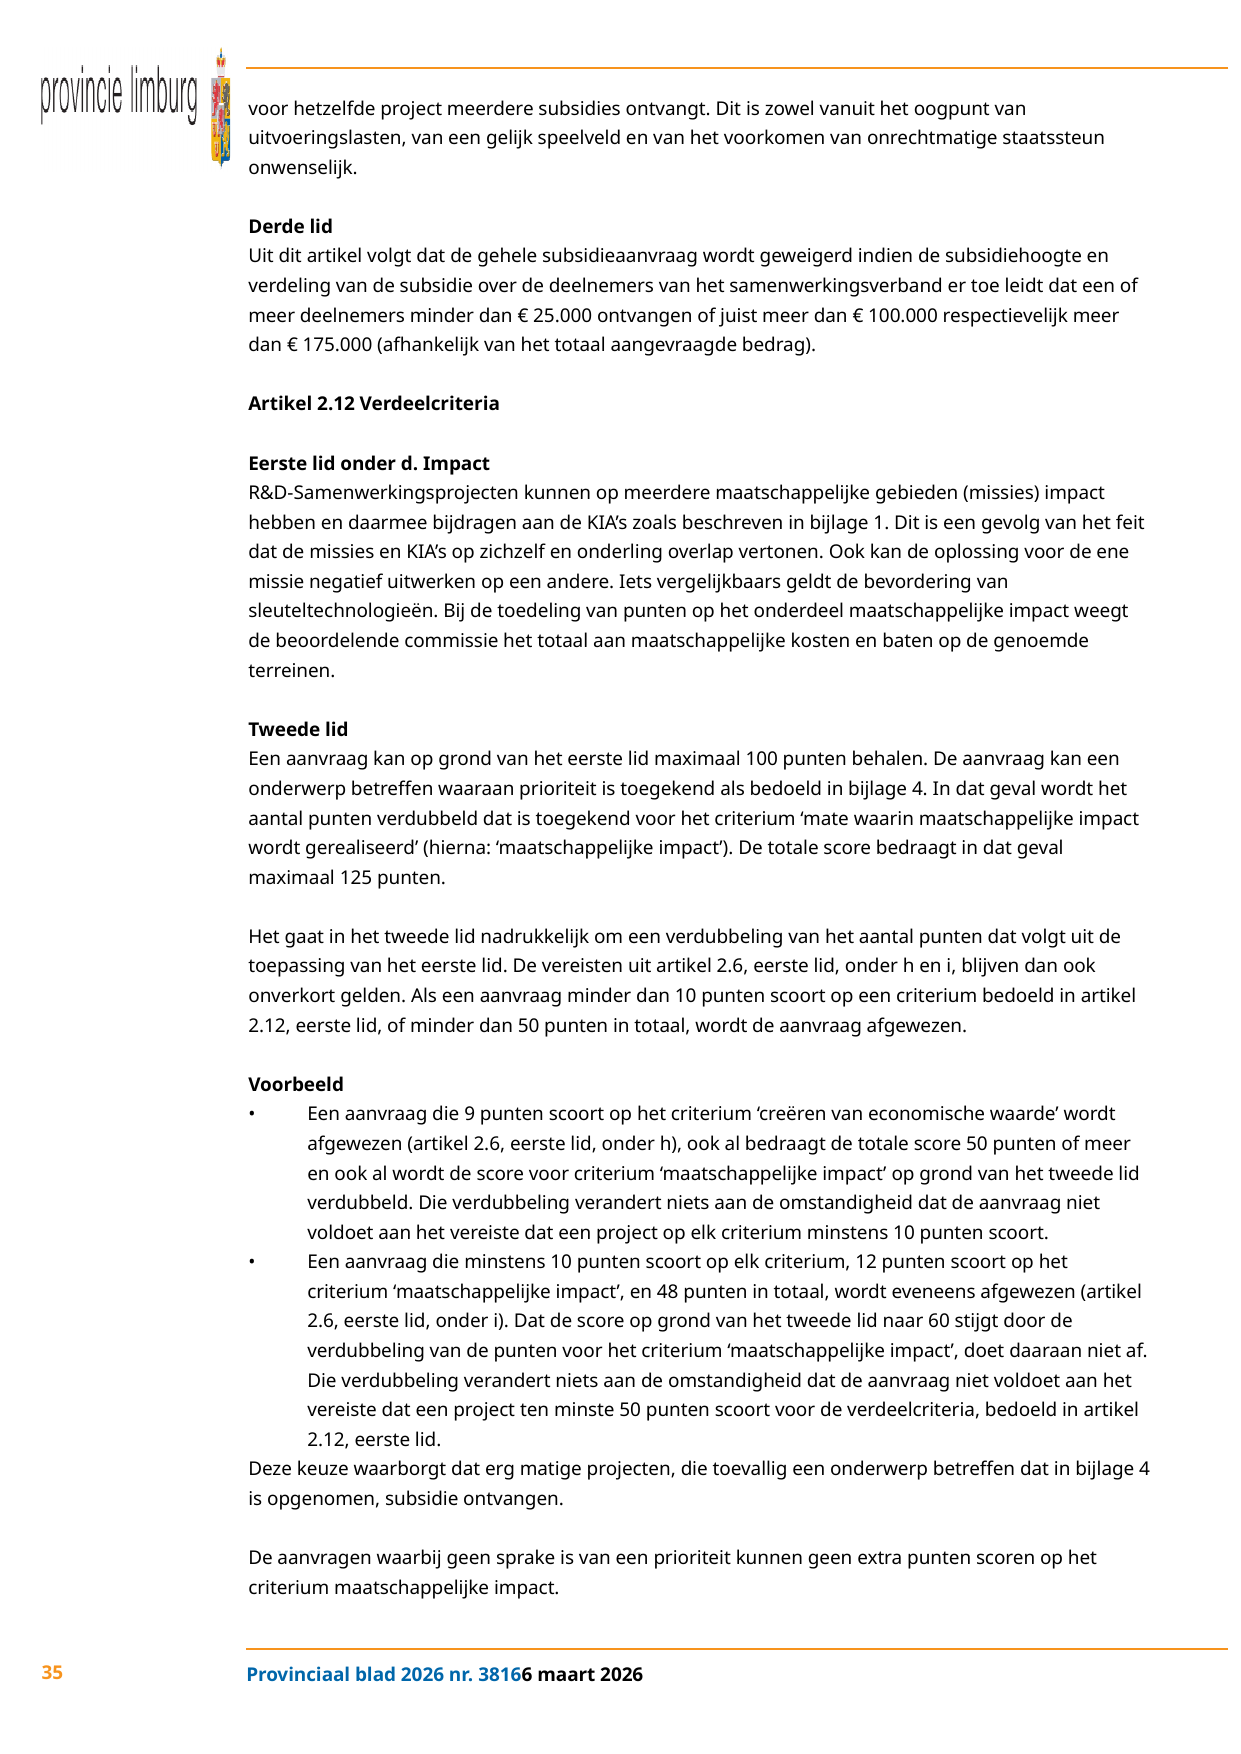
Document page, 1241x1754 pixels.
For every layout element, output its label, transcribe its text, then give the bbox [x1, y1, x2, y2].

list Een aanvraag die 9 punten scoort op het criterium ‘creëren van economische waarde’ wordt afgewezen (artikel 2.6, eerste lid, onder h), ook al bedraagt de totale score 50 punten of meer en ook al wordt de score voor criterium ‘maatschappelijke impact’ op grond van het tweede lid verdubbeld. Die verdubbeling verandert niets aan de omstandigheid dat de aanvraag niet voldoet aan het vereiste dat een project op elk criterium minstens 10 punten scoort. [248, 1101, 1152, 1245]
text Derde lid [248, 213, 1152, 239]
text Artikel 2.12 Verdeelcriteria [248, 391, 1152, 416]
text Voorbeeld [248, 1071, 1152, 1097]
text voor hetzelfde project meerdere subsidies ontvangt. Dit is zowel vanuit het oogpunt van uitvoeringslasten, van een gelijk speelveld en van het voorkomen van onrechtmatige staatssteun onwenselijk. [248, 95, 1152, 180]
text Het gaat in het tweede lid nadrukkelijk om een verdubbeling van het aantal punten dat volgt uit de toepassing van het eerste lid. De vereisten uit artikel 2.6, eerste lid, onder h en i, blijven dan ook onverkort gelden. Als een aanvraag minder dan 10 punten scoort op een criterium bedoeld in artikel 2.12, eerste lid, of minder dan 50 punten in totaal, wordt de aanvraag afgewezen. [248, 923, 1152, 1038]
text De aanvragen waarbij geen sprake is van een prioriteit kunnen geen extra punten scoren op het criterium maatschappelijke impact. [248, 1544, 1152, 1600]
text Uit dit artikel volgt dat de gehele subsidieaanvraag wordt geweigerd indien de subsidiehoogte en verdeling van de subsidie over de deelnemers van het samenwerkingsverband er toe leidt dat een of meer deelnemers minder dan € 25.000 ontvangen of juist meer dan € 100.000 respectievelijk meer dan € 175.000 (afhankelijk van het totaal aangevraagde bedrag). [248, 243, 1152, 357]
text R&D-Samenwerkingsprojecten kunnen op meerdere maatschappelijke gebieden (missies) impact hebben en daarmee bijdragen aan de KIA’s zoals beschreven in bijlage 1. Dit is een gevolg van het feit dat de missies en KIA’s op zichzelf en onderling overlap vertonen. Ook kan de oplossing voor de ene missie negatief uitwerken op een andere. Iets vergelijkbaars geldt de bevordering van sleuteltechnologieën. Bij de toedeling van punten op het onderdeel maatschappelijke impact weegt de beoordelende commissie het totaal aan maatschappelijke kosten en baten op de genoemde terreinen. [248, 479, 1152, 683]
text Deze keuze waarborgt dat erg matige projecten, die toevallig een onderwerp betreffen dat in bijlage 4 is opgenomen, subsidie ontvangen. [248, 1456, 1152, 1511]
text Tweede lid [248, 716, 1152, 742]
text Eerste lid onder d. Impact [248, 450, 1152, 476]
text Een aanvraag kan op grond van het eerste lid maximaal 100 punten behalen. De aanvraag kan een onderwerp betreffen waaraan prioriteit is toegekend als bedoeld in bijlage 4. In dat geval wordt het aantal punten verdubbeld dat is toegekend voor het criterium ‘mate waarin maatschappelijke impact wordt gerealiseerd’ (hierna: ‘maatschappelijke impact’). De totale score bedraagt in dat geval maximaal 125 punten. [248, 746, 1152, 890]
picture [41, 47, 231, 172]
list Een aanvraag die minstens 10 punten scoort op elk criterium, 12 punten scoort op het criterium ‘maatschappelijke impact’, en 48 punten in totaal, wordt eveneens afgewezen (artikel 2.6, eerste lid, onder i). Dat de score op grond van het tweede lid naar 60 stijgt door de verdubbeling van de punten voor het criterium ‘maatschappelijke impact’, doet daaraan niet af. Die verdubbeling verandert niets aan de omstandigheid dat de aanvraag niet voldoet aan het vereiste dat een project ten minste 50 punten scoort voor de verdeelcriteria, bedoeld in artikel 2.12, eerste lid. [248, 1248, 1152, 1452]
